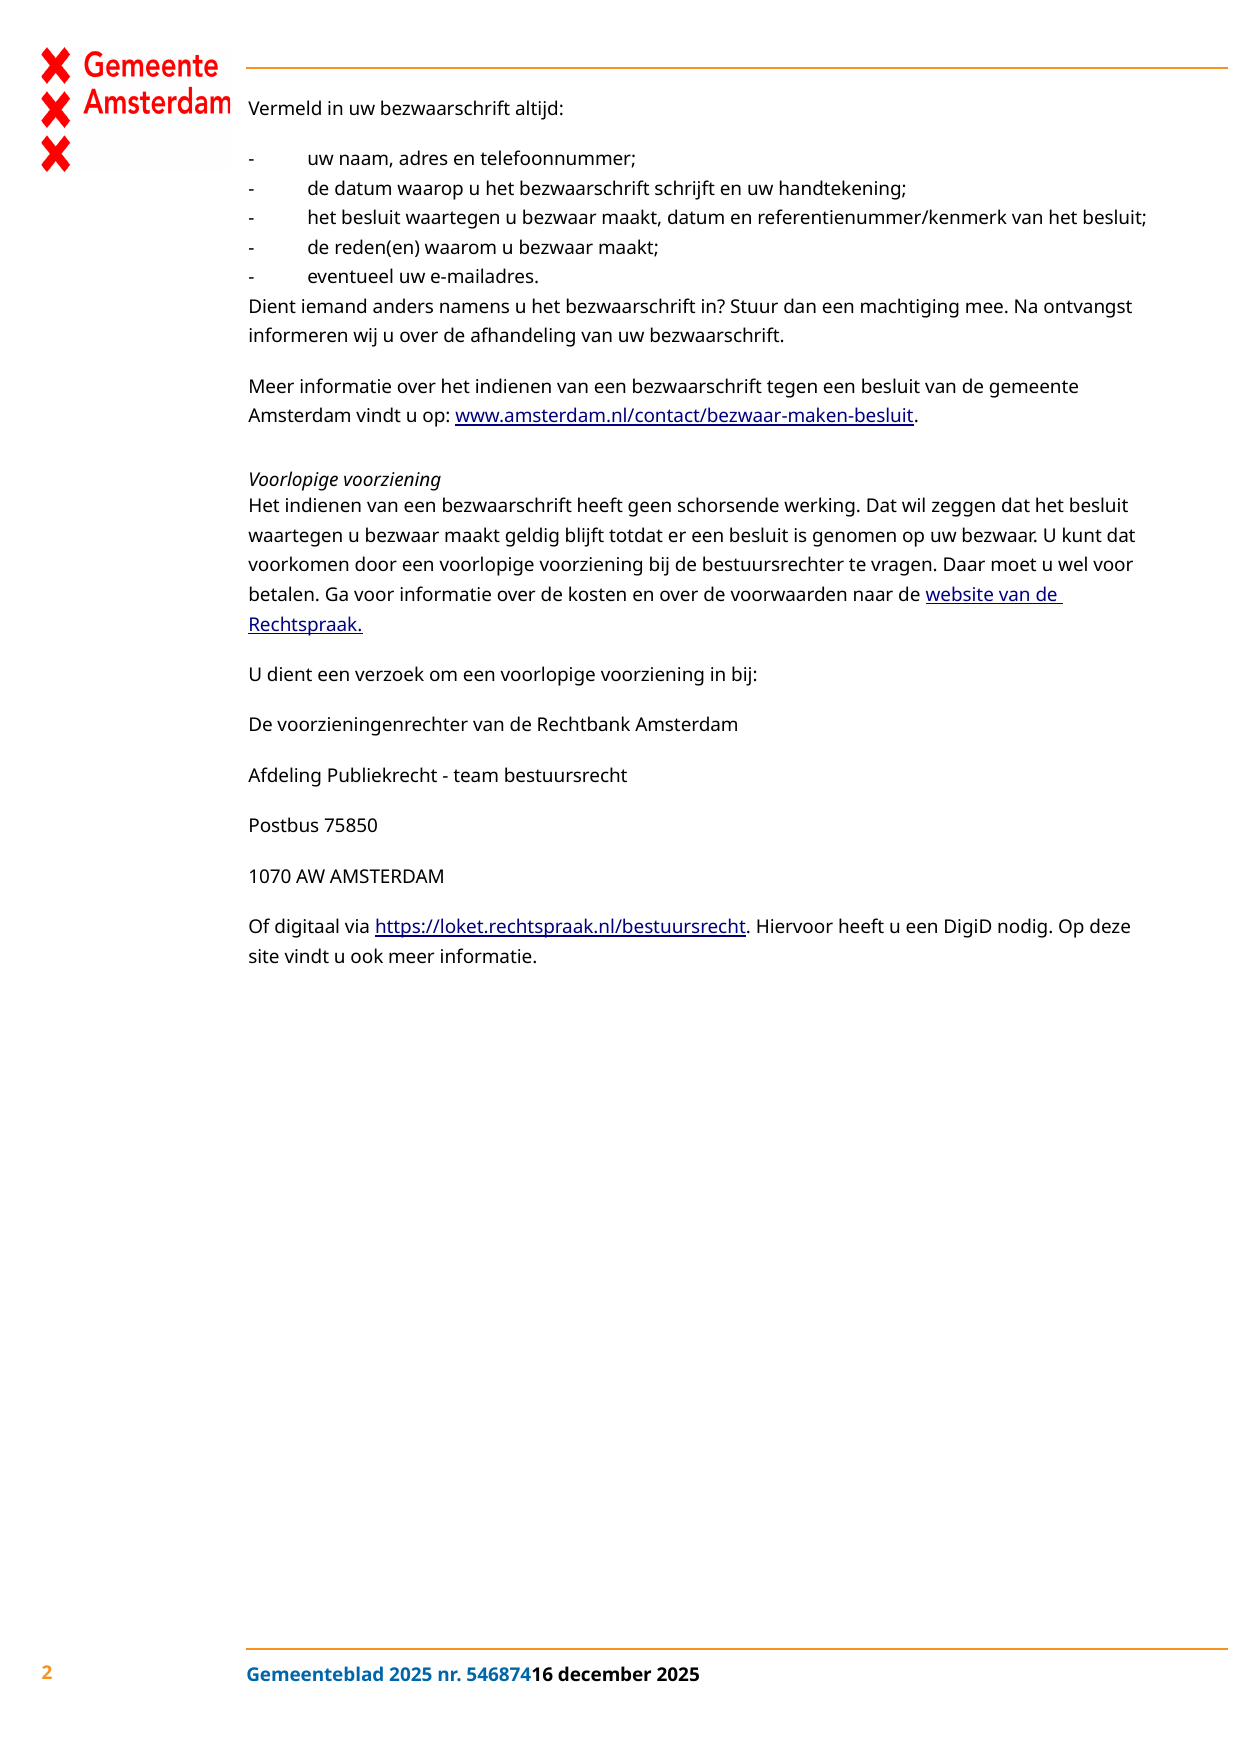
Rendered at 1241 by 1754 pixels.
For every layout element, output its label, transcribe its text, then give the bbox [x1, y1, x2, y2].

text 1070 AW AMSTERDAM [248, 863, 1152, 888]
list het besluit waartegen u bezwaar maakt, datum en referentienummer/kenmerk van het besluit; [248, 204, 1152, 230]
list eventueel uw e-mailadres. [248, 263, 1152, 289]
text U dient een verzoek om een voorlopige voorziening in bij: [248, 661, 1152, 687]
text Meer informatie over het indienen van een bezwaarschrift tegen een besluit van de gemeente Amsterdam vindt u op: www.amsterdam.nl/contact/bezwaar-maken-besluit. [248, 373, 1152, 428]
text Vermeld in uw bezwaarschrift altijd: [248, 95, 1152, 121]
text Voorlopige voorziening [248, 467, 1152, 492]
text Het indienen van een bezwaarschrift heeft geen schorsende werking. Dat wil zeggen dat het besluit waartegen u bezwaar maakt geldig blijft totdat er een besluit is genomen op uw bezwaar. U kunt dat voorkomen door een voorlopige voorziening bij de bestuursrechter te vragen. Daar moet u wel voor betalen. Ga voor informatie over de kosten en over de voorwaarden naar de website van de Rechtspraak. [248, 492, 1152, 636]
text Afdeling Publiekrecht - team bestuursrecht [248, 762, 1152, 788]
text Of digitaal via https://loket.rechtspraak.nl/bestuursrecht. Hiervoor heeft u een DigiD nodig. Op deze site vindt u ook meer informatie. [248, 913, 1152, 968]
list uw naam, adres en telefoonnummer; [248, 145, 1152, 171]
text De voorzieningenrechter van de Rechtbank Amsterdam [248, 712, 1152, 737]
picture [41, 47, 231, 172]
text Postbus 75850 [248, 812, 1152, 838]
list de reden(en) waarom u bezwaar maakt; [248, 234, 1152, 260]
list de datum waarop u het bezwaarschrift schrijft en uw handtekening; [248, 175, 1152, 201]
text Dient iemand anders namens u het bezwaarschrift in? Stuur dan een machtiging mee. Na ontvangst informeren wij u over de afhandeling van uw bezwaarschrift. [248, 293, 1152, 348]
